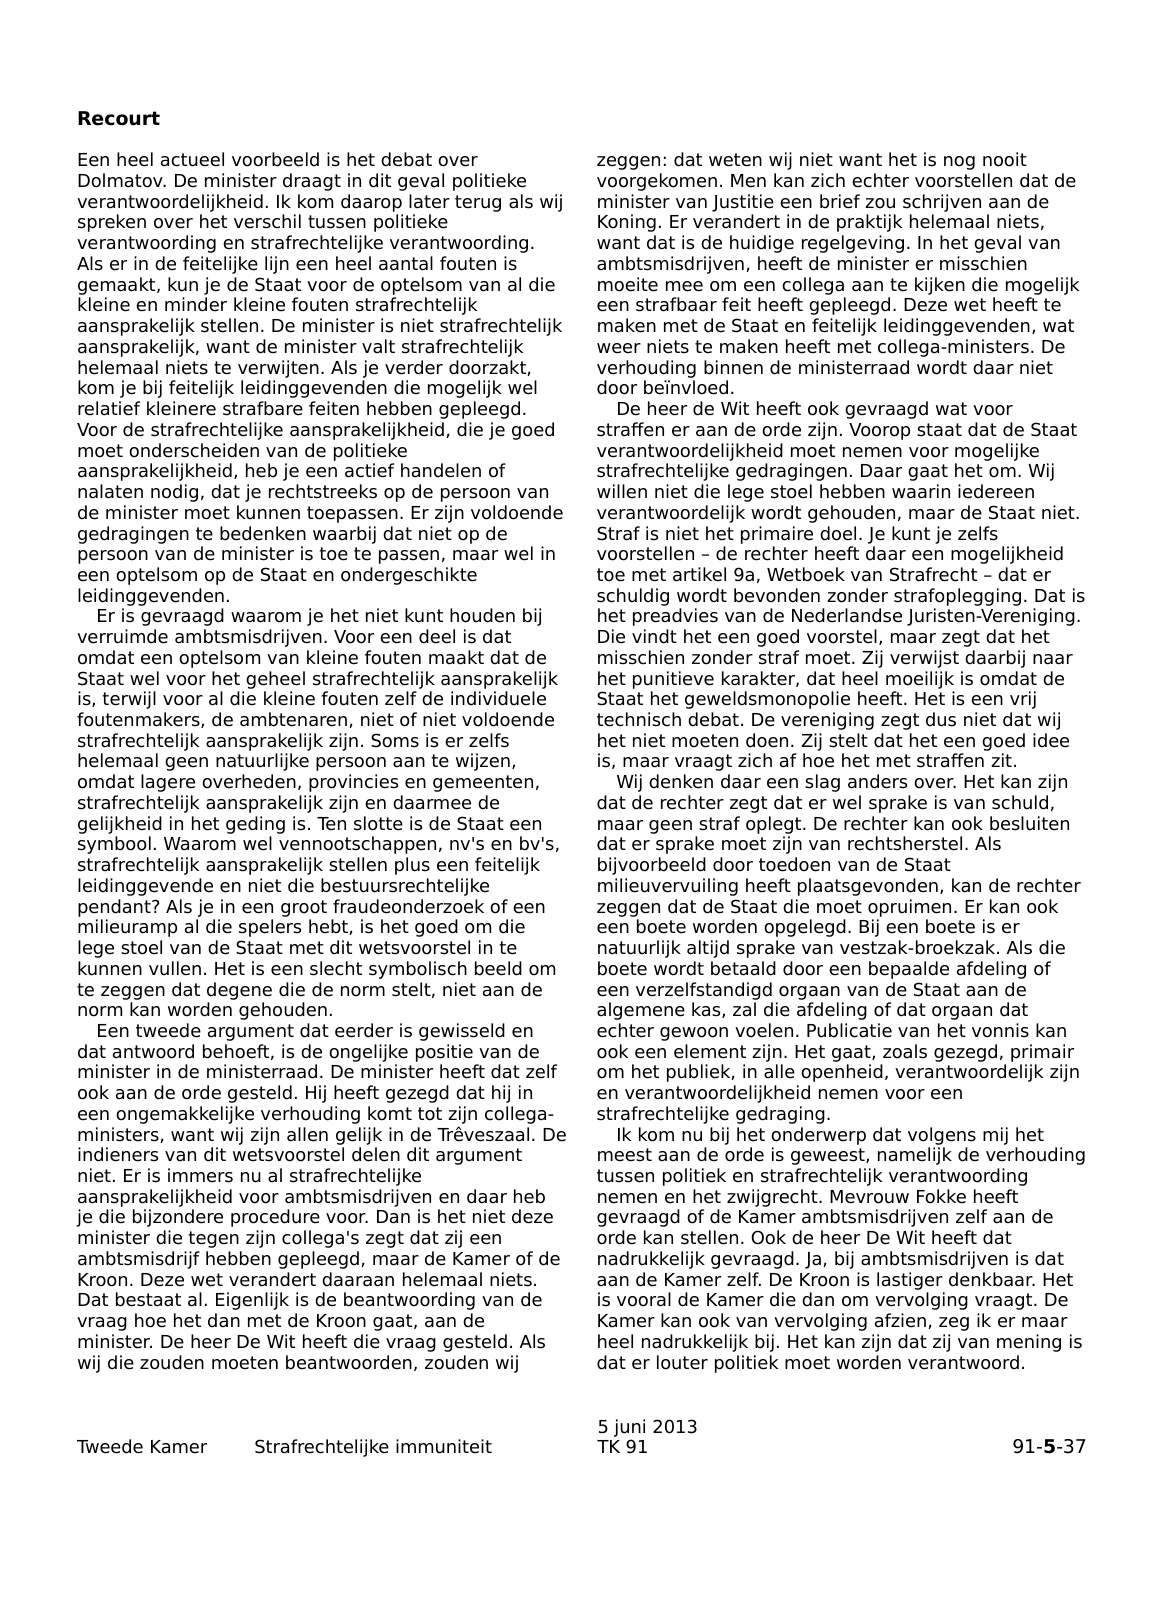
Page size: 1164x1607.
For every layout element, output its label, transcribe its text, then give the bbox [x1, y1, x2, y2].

text Wij denken daar een slag anders over. Het kan zijn dat de rechter zegt dat er wel sprake is van schuld, maar geen straf oplegt. De rechter kan ook besluiten dat er sprake moet zijn van rechtsherstel. Als bijvoorbeeld door toedoen van de Staat milieuvervuiling heeft plaatsgevonden, kan de rechter zeggen dat de Staat die moet opruimen. Er kan ook een boete worden opgelegd. Bij een boete is er natuurlijk altijd sprake van vestzak-broekzak. Als die boete wordt betaald door een bepaalde afdeling of een verzelfstandigd orgaan van de Staat aan de algemene kas, zal die afdeling of dat orgaan dat echter gewoon voelen. Publicatie van het vonnis kan ook een element zijn. Het gaat, zoals gezegd, primair om het publiek, in alle openheid, verantwoordelijk zijn en verantwoordelijkheid nemen voor een strafrechtelijke gedraging. [596, 772, 1087, 1124]
text Er is gevraagd waarom je het niet kunt houden bij verruimde ambtsmisdrijven. Voor een deel is dat omdat een optelsom van kleine fouten maakt dat de Staat wel voor het geheel strafrechtelijk aansprakelijk is, terwijl voor al die kleine fouten zelf de individuele foutenmakers, de ambtenaren, niet of niet voldoende strafrechtelijk aansprakelijk zijn. Soms is er zelfs helemaal geen natuurlijke persoon aan te wijzen, omdat lagere overheden, provincies en gemeenten, strafrechtelijk aansprakelijk zijn en daarmee de gelijkheid in het geding is. Ten slotte is de Staat een symbool. Waarom wel vennootschappen, nv's en bv's, strafrechtelijk aansprakelijk stellen plus een feitelijk leidinggevende en niet die bestuursrechtelijke pendant? Als je in een groot fraudeonderzoek of een milieuramp al die spelers hebt, is het goed om die lege stoel van de Staat met dit wetsvoorstel in te kunnen vullen. Het is een slecht symbolisch beeld om te zeggen dat degene die de norm stelt, niet aan de norm kan worden gehouden. [77, 606, 567, 1021]
text Ik kom nu bij het onderwerp dat volgens mij het meest aan de orde is geweest, namelijk de verhouding tussen politiek en strafrechtelijk verantwoording nemen en het zwijgrecht. Mevrouw Fokke heeft gevraagd of de Kamer ambtsmisdrijven zelf aan de orde kan stellen. Ook de heer De Wit heeft dat nadrukkelijk gevraagd. Ja, bij ambtsmisdrijven is dat aan de Kamer zelf. De Kroon is lastiger denkbaar. Het is vooral de Kamer die dan om vervolging vraagt. De Kamer kan ook van vervolging afzien, zeg ik er maar heel nadrukkelijk bij. Het kan zijn dat zij van mening is dat er louter politiek moet worden verantwoord. [596, 1124, 1087, 1373]
text De heer de Wit heeft ook gevraagd wat voor straffen er aan de orde zijn. Voorop staat dat de Staat verantwoordelijkheid moet nemen voor mogelijke strafrechtelijke gedragingen. Daar gaat het om. Wij willen niet die lege stoel hebben waarin iedereen verantwoordelijk wordt gehouden, maar de Staat niet. Straf is niet het primaire doel. Je kunt je zelfs voorstellen – de rechter heeft daar een mogelijkheid toe met artikel 9a, Wetboek van Strafrecht – dat er schuldig wordt bevonden zonder strafoplegging. Dat is het preadvies van de Nederlandse Juristen-Vereniging. Die vindt het een goed voorstel, maar zegt dat het misschien zonder straf moet. Zij verwijst daarbij naar het punitieve karakter, dat heel moeilijk is omdat de Staat het geweldsmonopolie heeft. Het is een vrij technisch debat. De vereniging zegt dus niet dat wij het niet moeten doen. Zij stelt dat het een goed idee is, maar vraagt zich af hoe het met straffen zit. [596, 399, 1087, 772]
text Een tweede argument dat eerder is gewisseld en dat antwoord behoeft, is de ongelijke positie van de minister in de ministerraad. De minister heeft dat zelf ook aan de orde gesteld. Hij heeft gezegd dat hij in een ongemakkelijke verhouding komt tot zijn collega-ministers, want wij zijn allen gelijk in de Trêveszaal. De indieners van dit wetsvoorstel delen dit argument niet. Er is immers nu al strafrechtelijke aansprakelijkheid voor ambtsmisdrijven en daar heb je die bijzondere procedure voor. Dan is het niet deze minister die tegen zijn collega's zegt dat zij een ambtsmisdrijf hebben gepleegd, maar de Kamer of de Kroon. Deze wet verandert daaraan helemaal niets. Dat bestaat al. Eigenlijk is de beantwoording van de vraag hoe het dan met de Kroon gaat, aan de minister. De heer De Wit heeft die vraag gesteld. Als wij die zouden moeten beantwoorden, zouden wij [77, 1021, 567, 1373]
text Een heel actueel voorbeeld is het debat over Dolmatov. De minister draagt in dit geval politieke verantwoordelijkheid. Ik kom daarop later terug als wij spreken over het verschil tussen politieke verantwoording en strafrechtelijke verantwoording. Als er in de feitelijke lijn een heel aantal fouten is gemaakt, kun je de Staat voor de optelsom van al die kleine en minder kleine fouten strafrechtelijk aansprakelijk stellen. De minister is niet strafrechtelijk aansprakelijk, want de minister valt strafrechtelijk helemaal niets te verwijten. Als je verder doorzakt, kom je bij feitelijk leidinggevenden die mogelijk wel relatief kleinere strafbare feiten hebben gepleegd. Voor de strafrechtelijke aansprakelijkheid, die je goed moet onderscheiden van de politieke aansprakelijkheid, heb je een actief handelen of nalaten nodig, dat je rechtstreeks op de persoon van de minister moet kunnen toepassen. Er zijn voldoende gedragingen te bedenken waarbij dat niet op de persoon van de minister is toe te passen, maar wel in een optelsom op de Staat en ondergeschikte leidinggevenden. [77, 150, 567, 606]
text zeggen: dat weten wij niet want het is nog nooit voorgekomen. Men kan zich echter voorstellen dat de minister van Justitie een brief zou schrijven aan de Koning. Er verandert in de praktijk helemaal niets, want dat is de huidige regelgeving. In het geval van ambtsmisdrijven, heeft de minister er misschien moeite mee om een collega aan te kijken die mogelijk een strafbaar feit heeft gepleegd. Deze wet heeft te maken met de Staat en feitelijk leidinggevenden, wat weer niets te maken heeft met collega-ministers. De verhouding binnen de ministerraad wordt daar niet door beïnvloed. [596, 150, 1087, 399]
